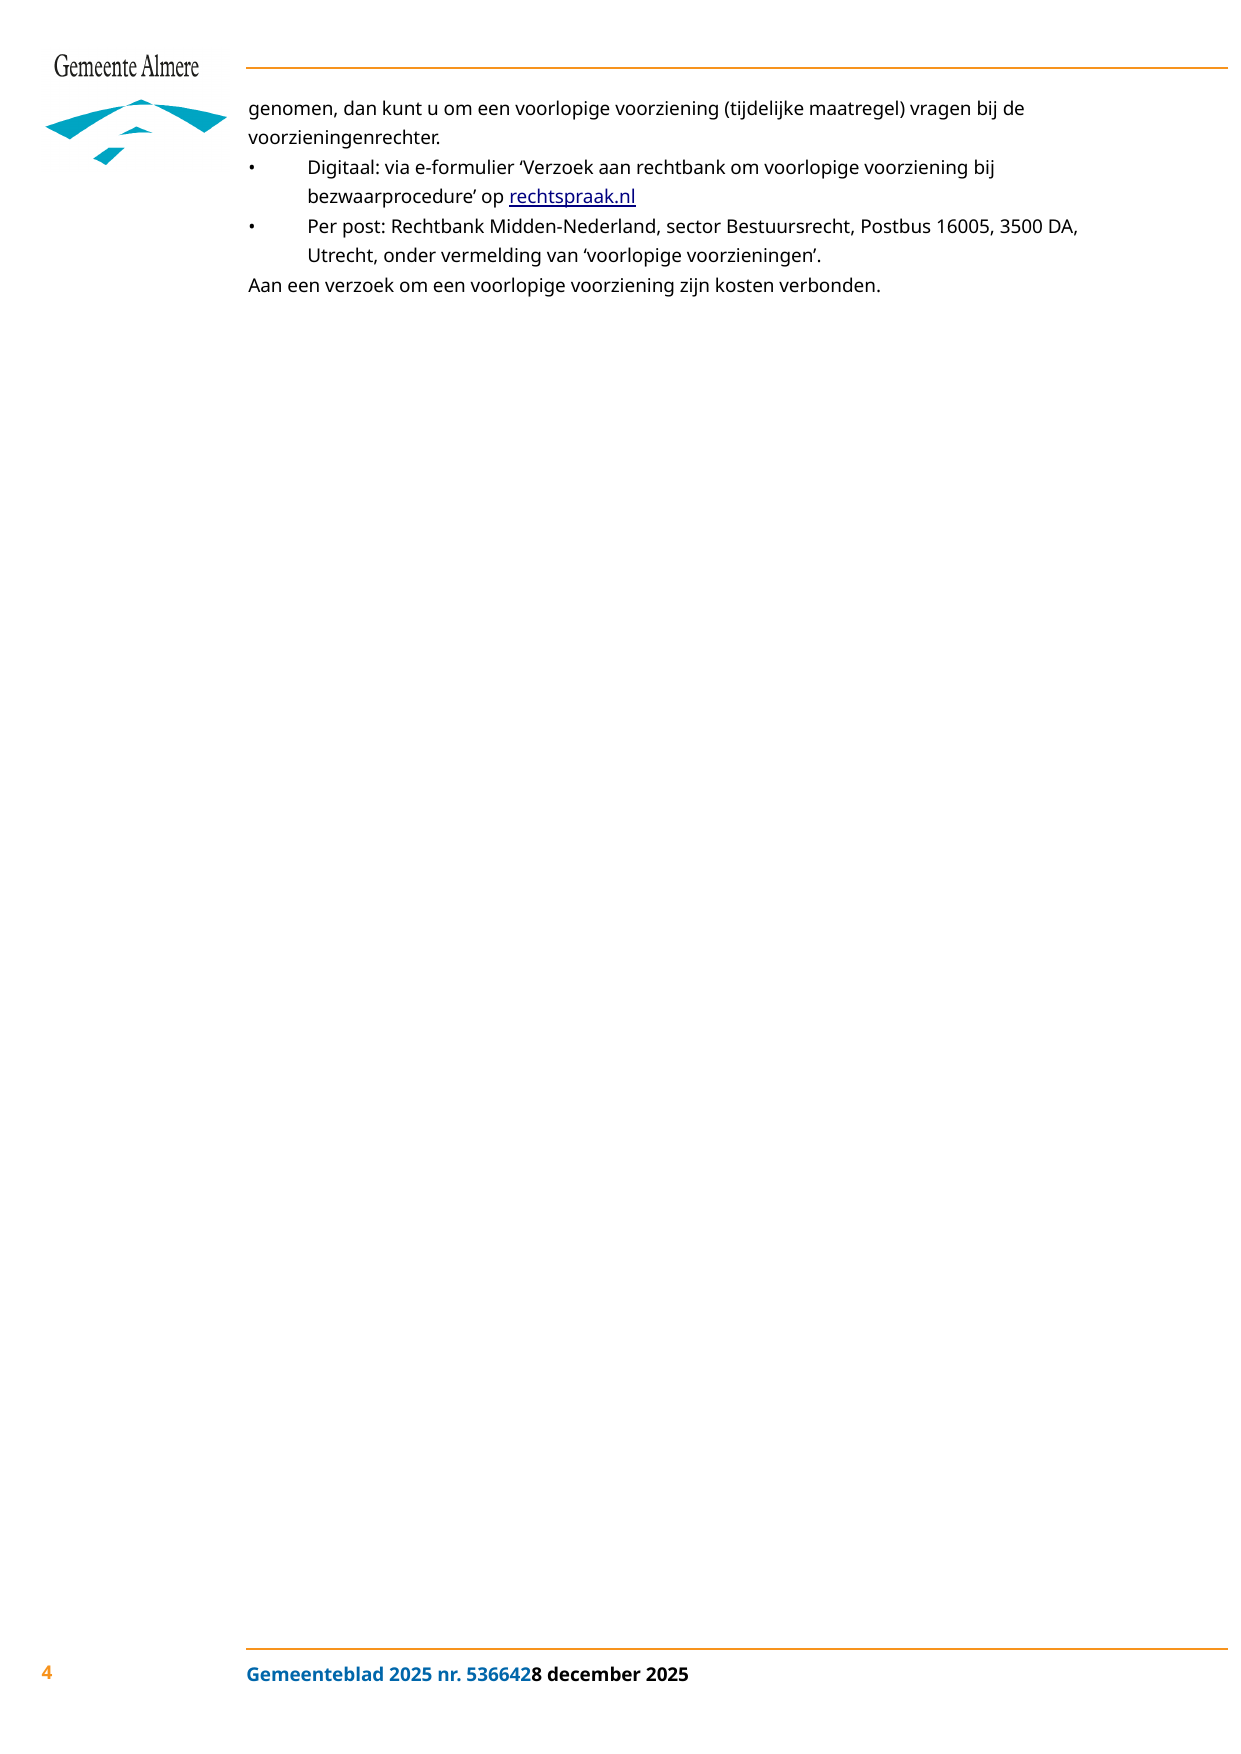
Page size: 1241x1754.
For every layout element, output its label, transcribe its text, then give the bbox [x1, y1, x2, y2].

text Aan een verzoek om een voorlopige voorziening zijn kosten verbonden. [248, 272, 1152, 298]
list Per post: Rechtbank Midden-Nederland, sector Bestuursrecht, Postbus 16005, 3500 DA, Utrecht, onder vermelding van ‘voorlopige voorzieningen’. [248, 213, 1152, 268]
text genomen, dan kunt u om een voorlopige voorziening (tijdelijke maatregel) vragen bij de voorzieningenrechter. [248, 95, 1152, 150]
picture [41, 47, 231, 172]
list Digitaal: via e-formulier ‘Verzoek aan rechtbank om voorlopige voorziening bij bezwaarprocedure’ op rechtspraak.nl [248, 154, 1152, 209]
